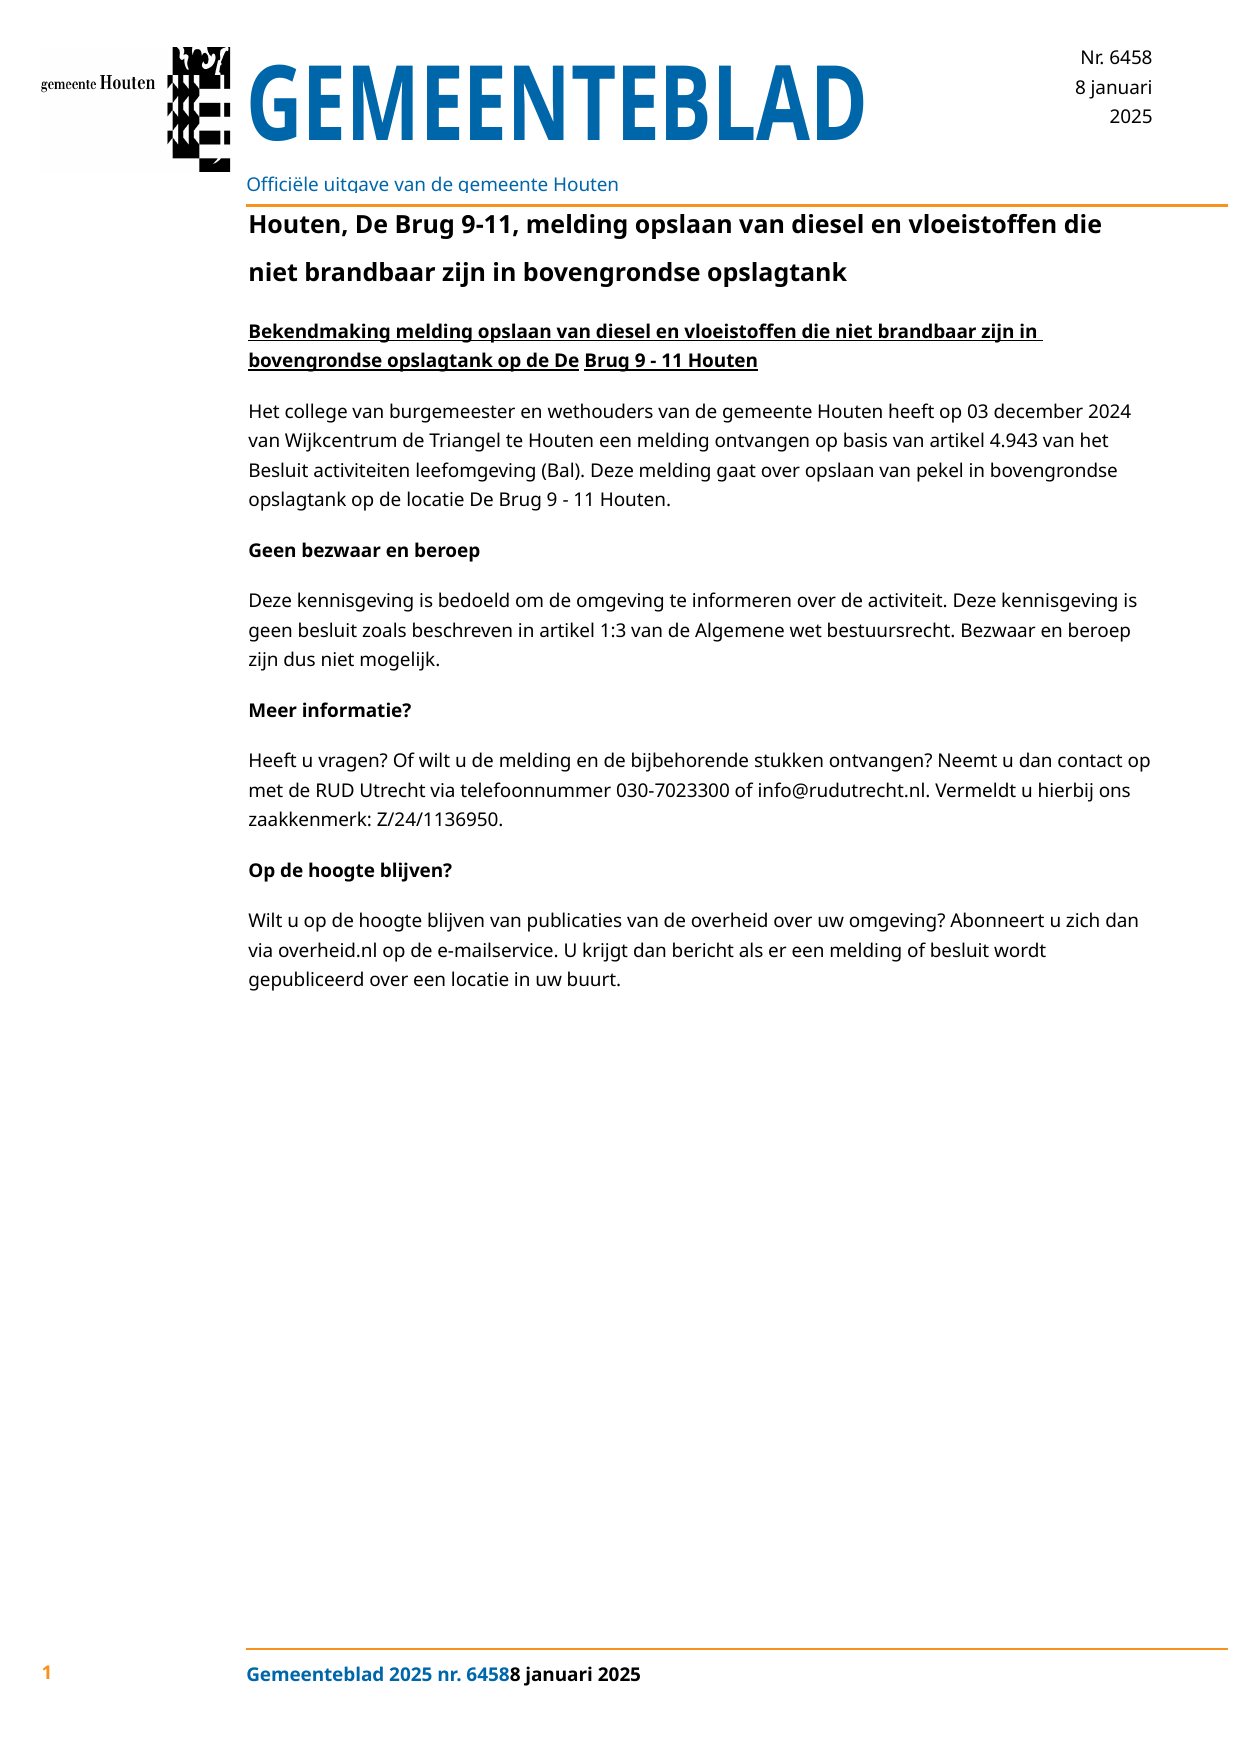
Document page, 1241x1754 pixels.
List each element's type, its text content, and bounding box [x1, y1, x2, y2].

text Heeft u vragen? Of wilt u de melding en de bijbehorende stukken ontvangen? Neemt u dan contact op met de RUD Utrecht via telefoonnummer 030-7023300 of info@rudutrecht.nl. Vermeldt u hierbij ons zaakkenmerk: Z/24/1136950. [248, 747, 1152, 832]
text Wilt u op de hoogte blijven van publicaties van de overheid over uw omgeving? Abonneert u zich dan via overheid.nl op de e-mailservice. U krijgt dan bericht als er een melding of besluit wordt gepubliceerd over een locatie in uw buurt. [248, 907, 1152, 992]
text Op de hoogte blijven? [248, 857, 1152, 883]
text Geen bezwaar en beroep [248, 537, 1152, 563]
text Meer informatie? [248, 697, 1152, 723]
text Het college van burgemeester en wethouders van de gemeente Houten heeft op 03 december 2024 van Wijkcentrum de Triangel te Houten een melding ontvangen op basis van artikel 4.943 van het Besluit activiteiten leefomgeving (Bal). Deze melding gaat over opslaan van pekel in bovengrondse opslagtank op de locatie De Brug 9 - 11 Houten. [248, 398, 1152, 512]
picture [41, 47, 231, 172]
text Bekendmaking melding opslaan van diesel en vloeistoffen die niet brandbaar zijn in bovengrondse opslagtank op de De Brug 9 - 11 Houten [248, 318, 1152, 373]
text Deze kennisgeving is bedoeld om de omgeving te informeren over de activiteit. Deze kennisgeving is geen besluit zoals beschreven in artikel 1:3 van de Algemene wet bestuursrecht. Bezwaar en beroep zijn dus niet mogelijk. [248, 587, 1152, 672]
text Houten, De Brug 9-11, melding opslaan van diesel en vloeistoffen die niet brandbaar zijn in bovengrondse opslagtank [248, 207, 1152, 288]
